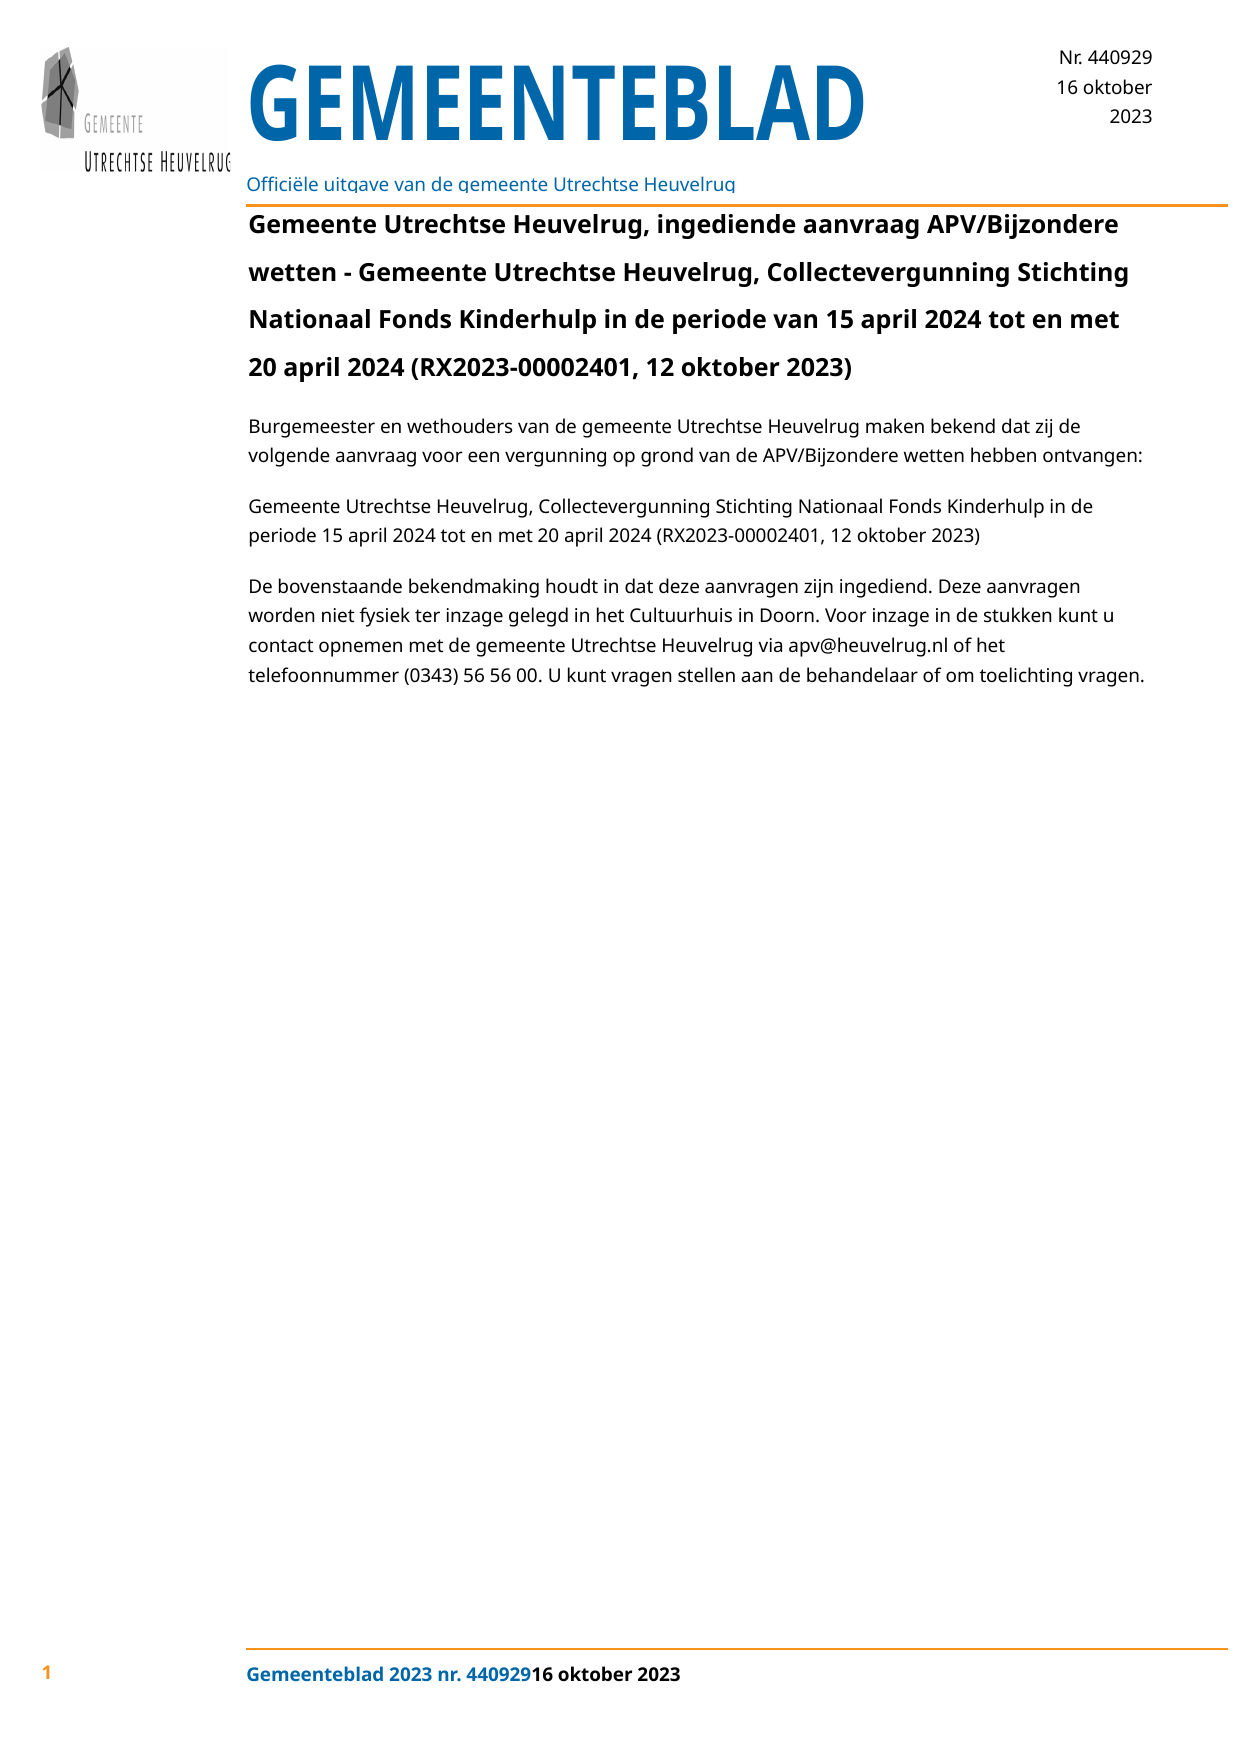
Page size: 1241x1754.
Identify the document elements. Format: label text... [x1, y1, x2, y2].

text Gemeente Utrechtse Heuvelrug, ingediende aanvraag APV/Bijzondere wetten - Gemeente Utrechtse Heuvelrug, Collectevergunning Stichting Nationaal Fonds Kinderhulp in de periode van 15 april 2024 tot en met 20 april 2024 (RX2023-00002401, 12 oktober 2023) [248, 207, 1152, 384]
text Gemeente Utrechtse Heuvelrug, Collectevergunning Stichting Nationaal Fonds Kinderhulp in de periode 15 april 2024 tot en met 20 april 2024 (RX2023-00002401, 12 oktober 2023) [248, 493, 1152, 548]
text De bovenstaande bekendmaking houdt in dat deze aanvragen zijn ingediend. Deze aanvragen worden niet fysiek ter inzage gelegd in het Cultuurhuis in Doorn. Voor inzage in de stukken kunt u contact opnemen met de gemeente Utrechtse Heuvelrug via apv@heuvelrug.nl of het telefoonnummer (0343) 56 56 00. U kunt vragen stellen aan de behandelaar of om toelichting vragen. [248, 573, 1152, 688]
text Burgemeester en wethouders van de gemeente Utrechtse Heuvelrug maken bekend dat zij de volgende aanvraag voor een vergunning op grond van de APV/Bijzondere wetten hebben ontvangen: [248, 413, 1152, 468]
picture [41, 47, 231, 172]
